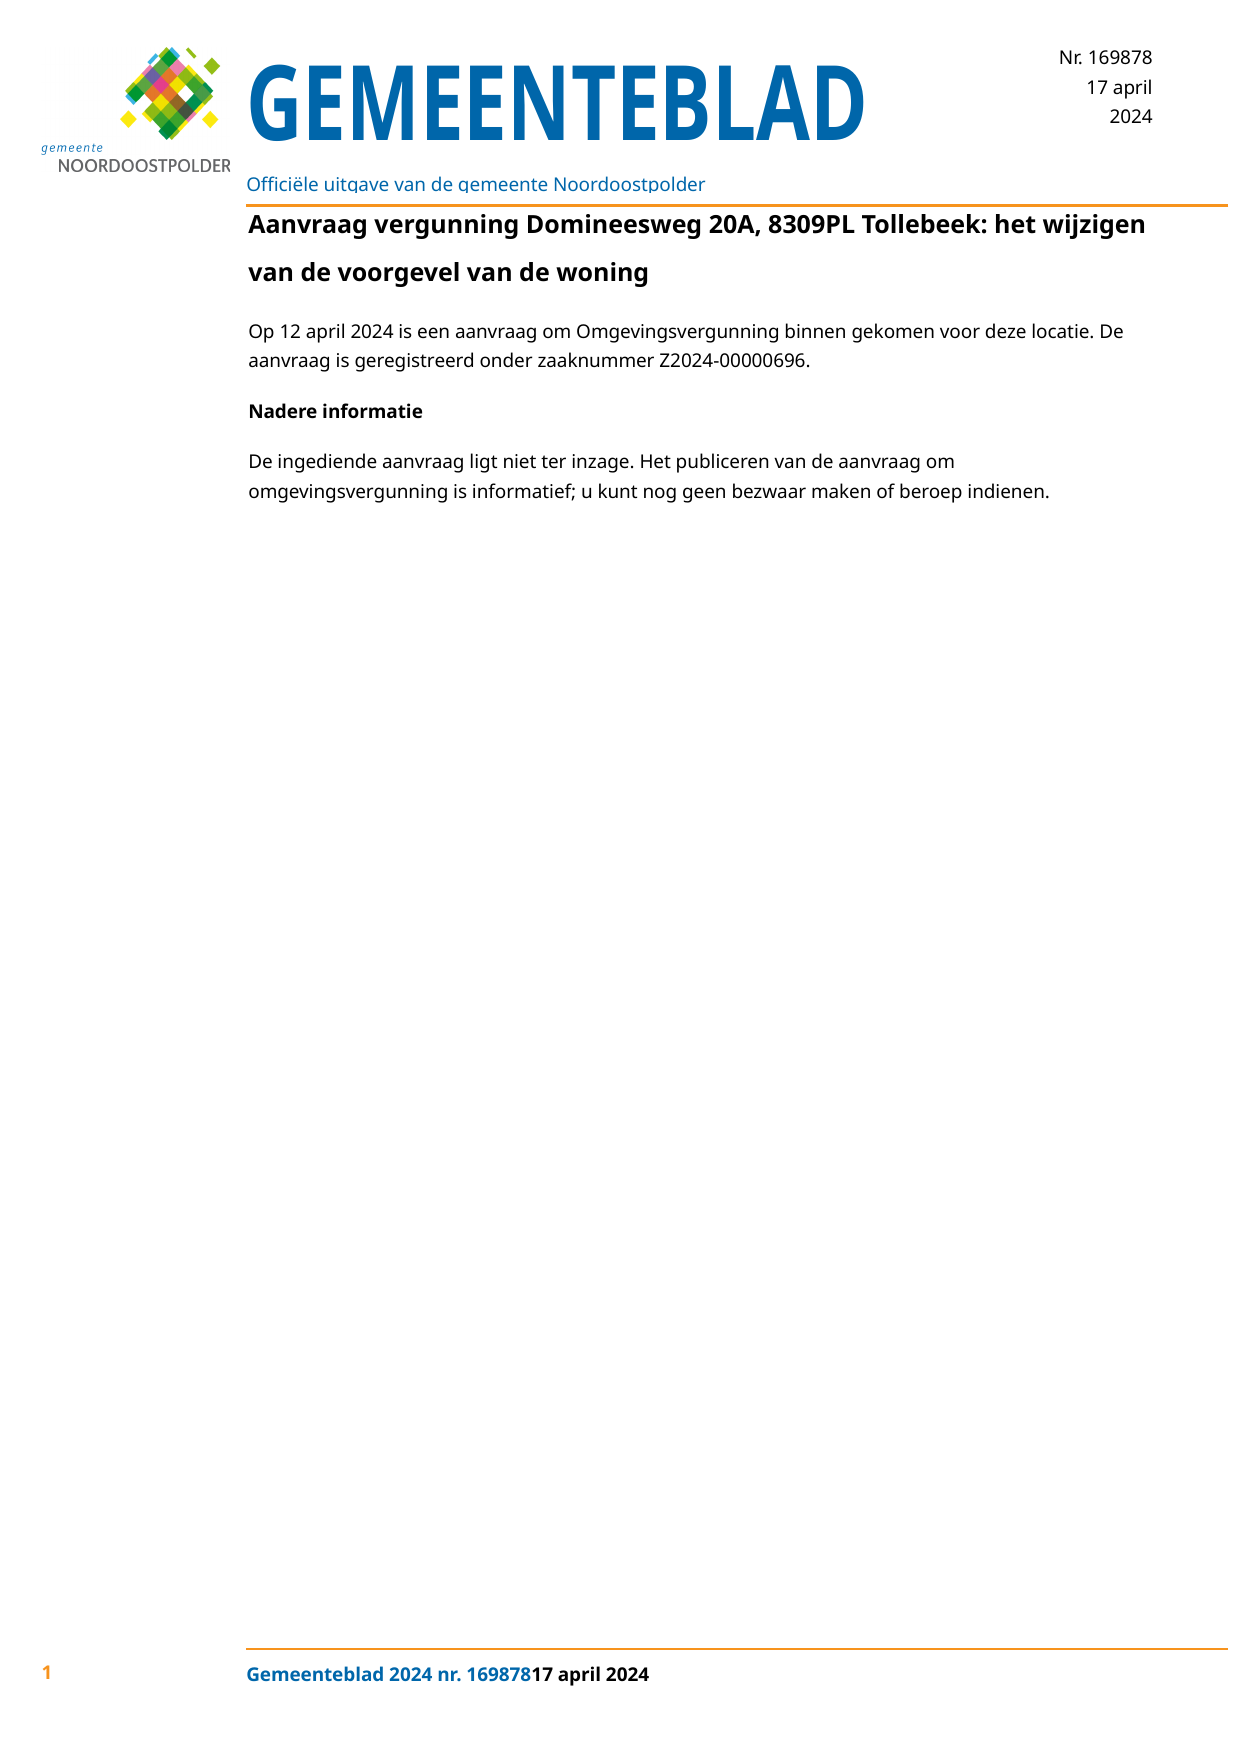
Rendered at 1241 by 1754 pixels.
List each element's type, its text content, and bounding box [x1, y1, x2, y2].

text Nadere informatie [248, 398, 1152, 424]
text Op 12 april 2024 is een aanvraag om Omgevingsvergunning binnen gekomen voor deze locatie. De aanvraag is geregistreerd onder zaaknummer Z2024-00000696. [248, 318, 1152, 373]
text Aanvraag vergunning Domineesweg 20A, 8309PL Tollebeek: het wijzigen van de voorgevel van de woning [248, 207, 1152, 288]
text De ingediende aanvraag ligt niet ter inzage. Het publiceren van de aanvraag om omgevingsvergunning is informatief; u kunt nog geen bezwaar maken of beroep indienen. [248, 448, 1152, 504]
picture [41, 47, 231, 172]
